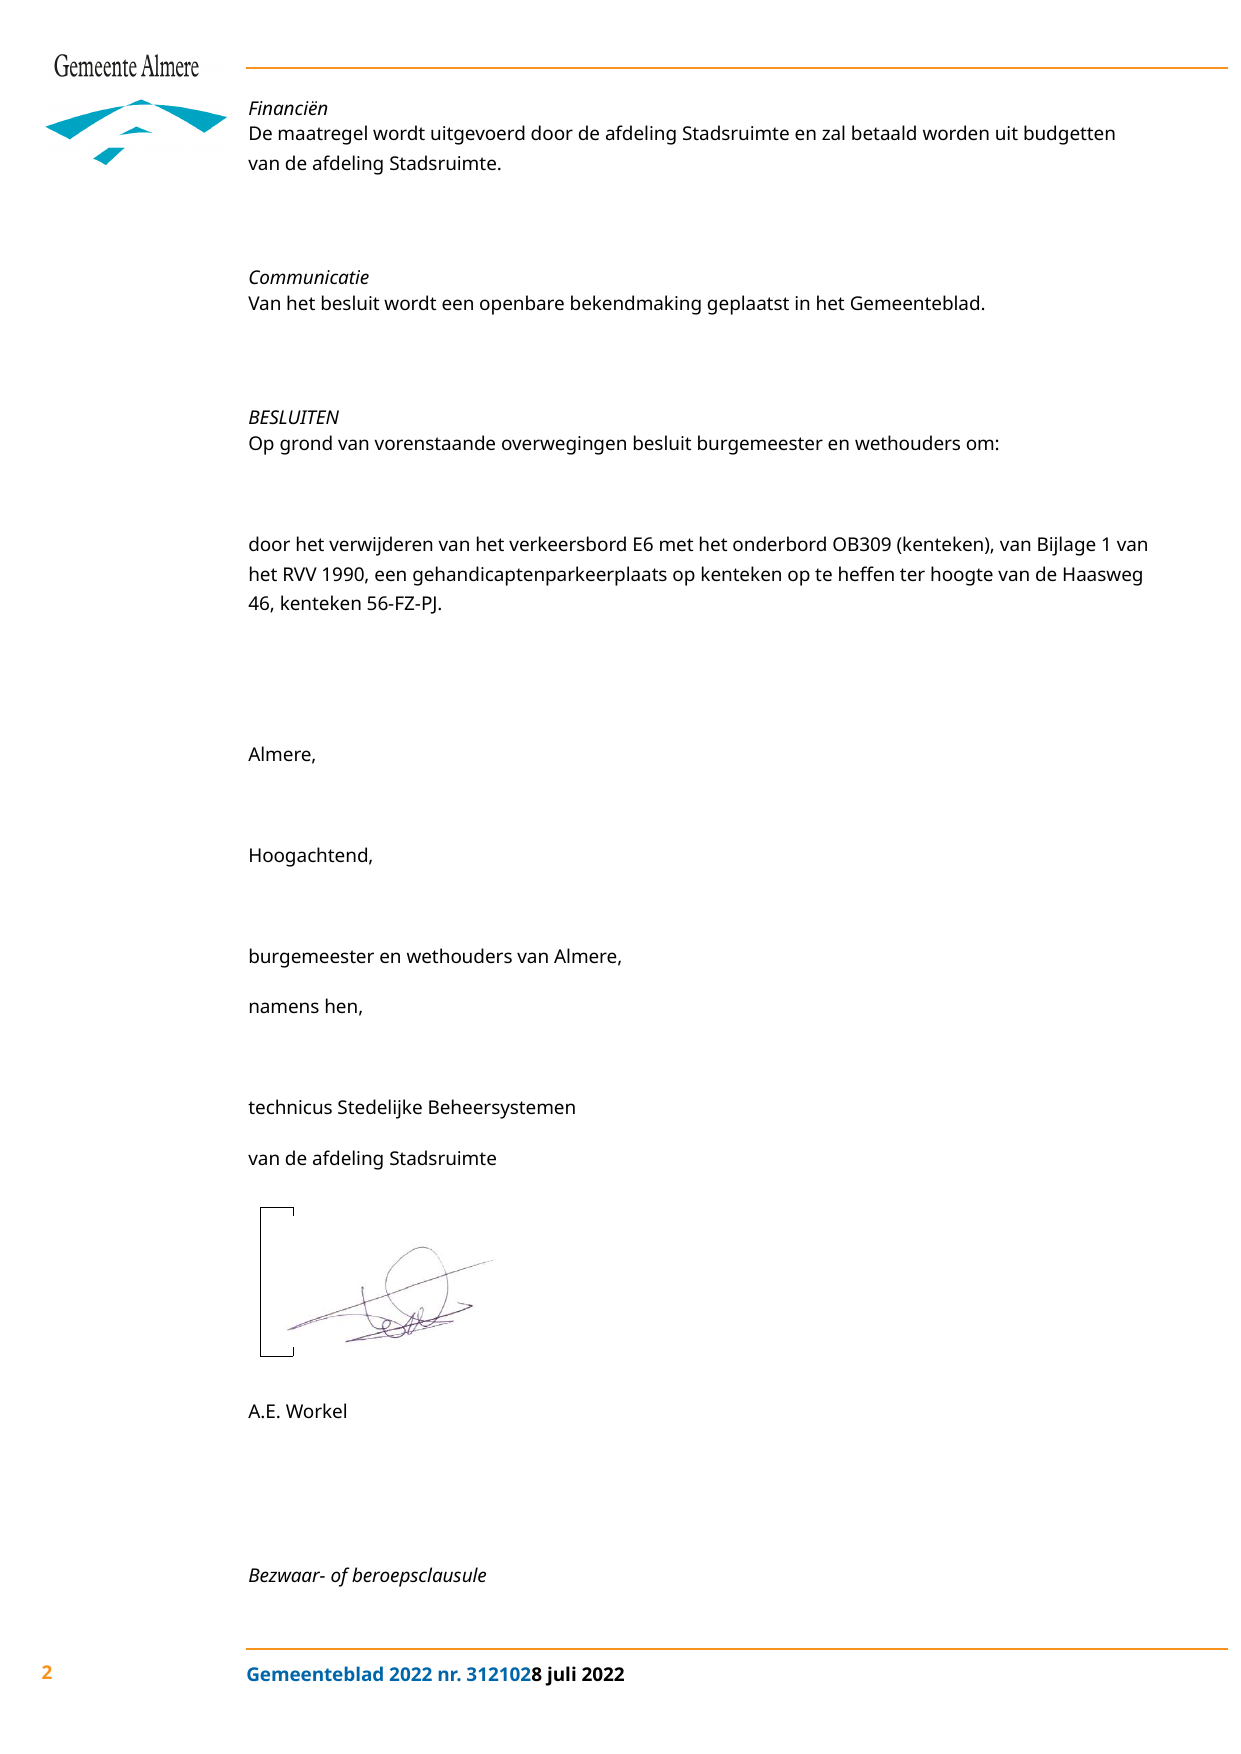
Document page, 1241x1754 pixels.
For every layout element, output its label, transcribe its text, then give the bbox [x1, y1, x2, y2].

text Financiën [248, 95, 1152, 121]
text burgemeester en wethouders van Almere, [248, 943, 1152, 969]
text Van het besluit wordt een openbare bekendmaking geplaatst in het Gemeenteblad. [248, 290, 1152, 316]
text namens hen, [248, 994, 1152, 1019]
text van de afdeling Stadsruimte [248, 1145, 1152, 1171]
text Bezwaar- of beroepsclausule [248, 1563, 1152, 1588]
text De maatregel wordt uitgevoerd door de afdeling Stadsruimte en zal betaald worden uit budgetten van de afdeling Stadsruimte. [248, 121, 1152, 176]
text technicus Stedelijke Beheersystemen [248, 1094, 1152, 1120]
text A.E. Workel [248, 1398, 1152, 1423]
picture [268, 1216, 505, 1347]
text door het verwijderen van het verkeersbord E6 met het onderbord OB309 (kenteken), van Bijlage 1 van het RVV 1990, een gehandicaptenparkeerplaats op kenteken op te heffen ter hoogte van de Haasweg 46, kenteken 56-FZ-PJ. [248, 531, 1152, 616]
text Hoogachtend, [248, 842, 1152, 868]
text Op grond van vorenstaande overwegingen besluit burgemeester en wethouders om: [248, 430, 1152, 456]
text Communicatie [248, 264, 1152, 290]
text BESLUITEN [248, 404, 1152, 430]
text Almere, [248, 742, 1152, 767]
picture [41, 47, 231, 172]
